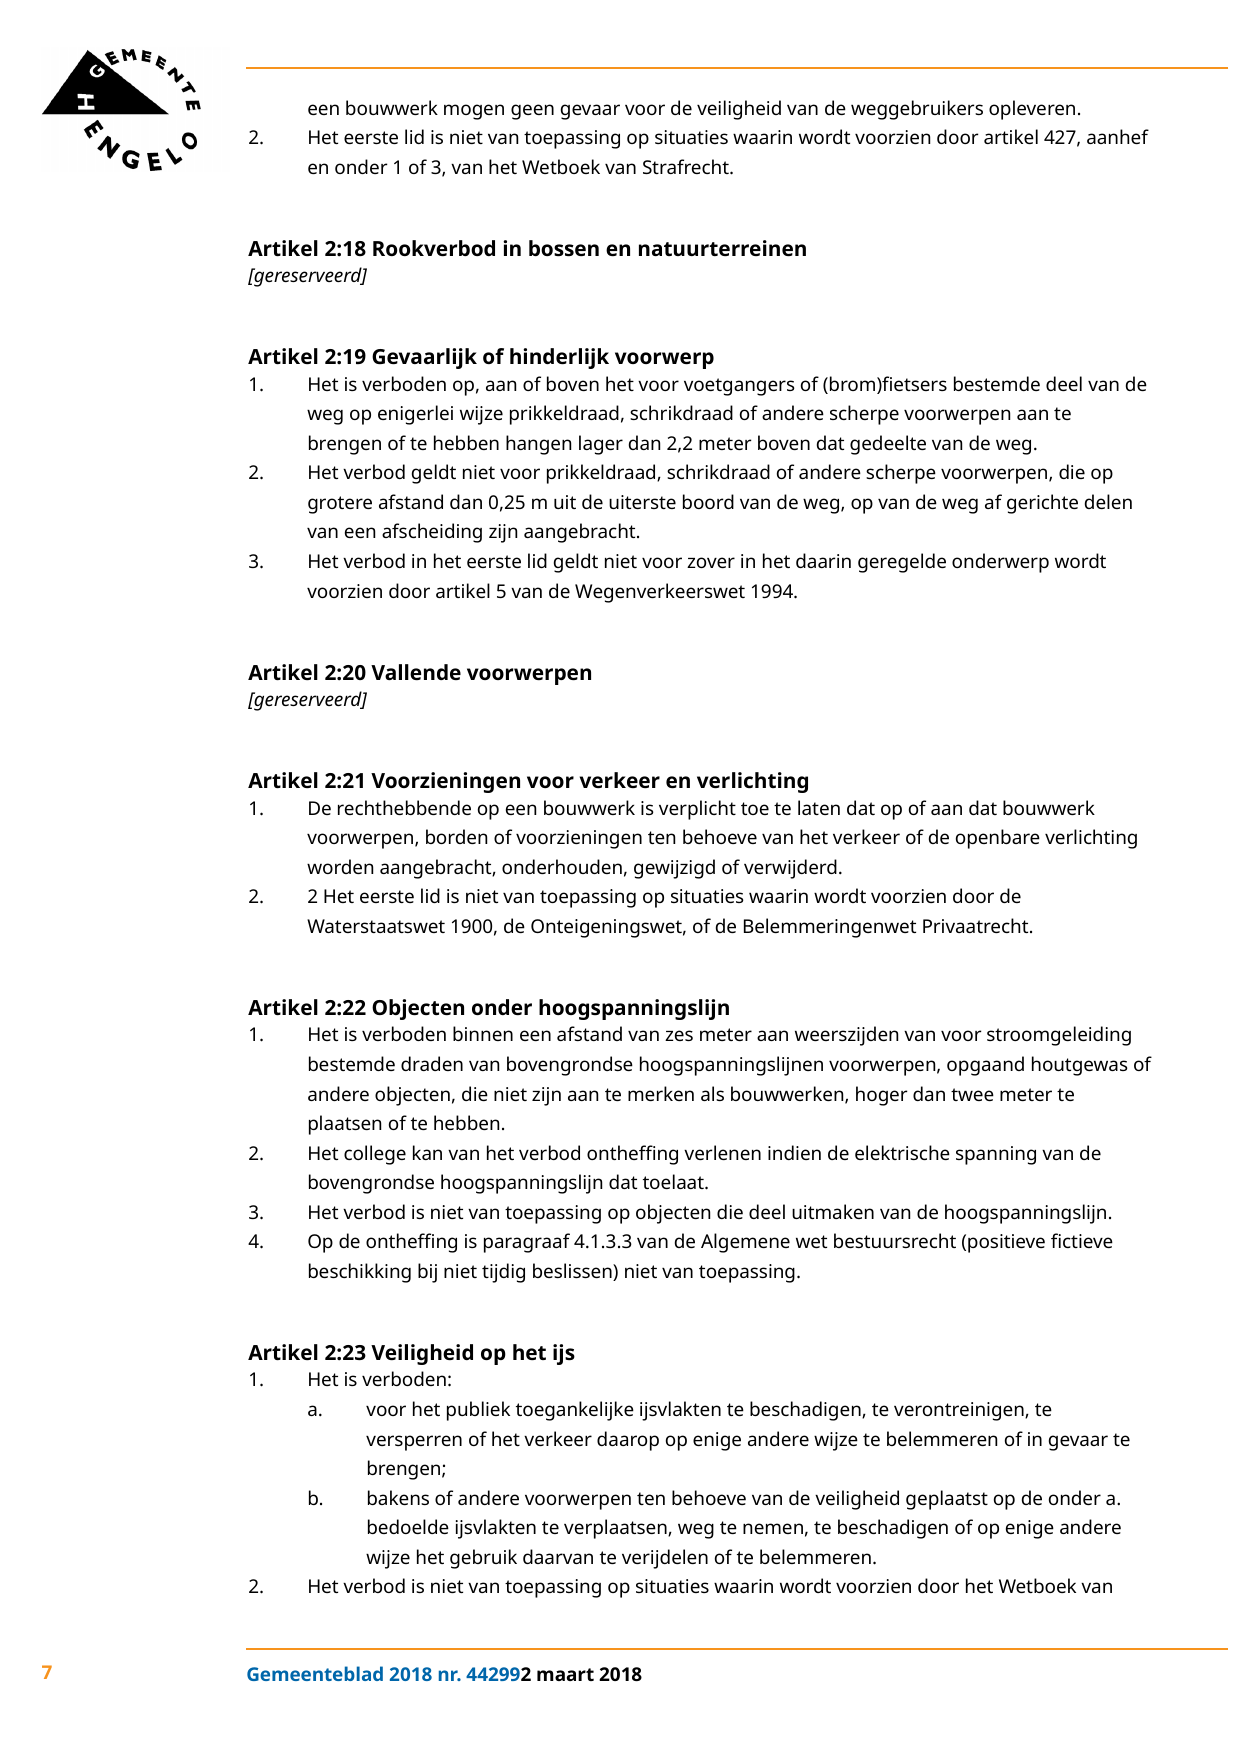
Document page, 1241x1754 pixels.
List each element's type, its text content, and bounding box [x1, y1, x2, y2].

list Het verbod is niet van toepassing op objecten die deel uitmaken van de hoogspanningslijn. [248, 1199, 1152, 1225]
list een bouwwerk mogen geen gevaar voor de veiligheid van de weggebruikers opleveren. [248, 95, 1152, 121]
picture [41, 47, 231, 172]
list Het verbod in het eerste lid geldt niet voor zover in het daarin geregelde onderwerp wordt voorzien door artikel 5 van de Wegenverkeerswet 1994. [248, 548, 1152, 604]
list bakens of andere voorwerpen ten behoeve van de veiligheid geplaatst op de onder a. bedoelde ijsvlakten te verplaatsen, weg te nemen, te beschadigen of op enige andere wijze het gebruik daarvan te verijdelen of te belemmeren. [307, 1485, 1152, 1570]
text Artikel 2:18 Rookverbod in bossen en natuurterreinen [248, 234, 1152, 262]
list Het verbod is niet van toepassing op situaties waarin wordt voorzien door het Wetboek van [248, 1574, 1152, 1599]
list De rechthebbende op een bouwwerk is verplicht toe te laten dat op of aan dat bouwwerk voorwerpen, borden of voorzieningen ten behoeve van het verkeer of de openbare verlichting worden aangebracht, onderhouden, gewijzigd of verwijderd. [248, 795, 1152, 880]
list 2 Het eerste lid is niet van toepassing op situaties waarin wordt voorzien door de Waterstaatswet 1900, de Onteigeningswet, of de Belemmeringenwet Privaatrecht. [248, 883, 1152, 939]
text Artikel 2:22 Objecten onder hoogspanningslijn [248, 993, 1152, 1022]
text Artikel 2:20 Vallende voorwerpen [248, 658, 1152, 686]
text Artikel 2:19 Gevaarlijk of hinderlijk voorwerp [248, 342, 1152, 371]
text Artikel 2:21 Voorzieningen voor verkeer en verlichting [248, 766, 1152, 795]
list Het eerste lid is niet van toepassing op situaties waarin wordt voorzien door artikel 427, aanhef en onder 1 of 3, van het Wetboek van Strafrecht. [248, 124, 1152, 180]
list Het college kan van het verbod ontheffing verlenen indien de elektrische spanning van de bovengrondse hoogspanningslijn dat toelaat. [248, 1140, 1152, 1195]
list voor het publiek toegankelijke ijsvlakten te beschadigen, te verontreinigen, te versperren of het verkeer daarop op enige andere wijze te belemmeren of in gevaar te brengen; [307, 1396, 1152, 1481]
list Het is verboden binnen een afstand van zes meter aan weerszijden van voor stroomgeleiding bestemde draden van bovengrondse hoogspanningslijnen voorwerpen, opgaand houtgewas of andere objecten, die niet zijn aan te merken als bouwwerken, hoger dan twee meter te plaatsen of te hebben. [248, 1022, 1152, 1136]
text [gereserveerd] [248, 686, 1152, 712]
list Op de ontheffing is paragraaf 4.1.3.3 van de Algemene wet bestuursrecht (positieve fictieve beschikking bij niet tijdig beslissen) niet van toepassing. [248, 1229, 1152, 1284]
list Het verbod geldt niet voor prikkeldraad, schrikdraad of andere scherpe voorwerpen, die op grotere afstand dan 0,25 m uit de uiterste boord van de weg, op van de weg af gerichte delen van een afscheiding zijn aangebracht. [248, 459, 1152, 544]
text Artikel 2:23 Veiligheid op het ijs [248, 1338, 1152, 1367]
text [gereserveerd] [248, 262, 1152, 288]
list Het is verboden: [248, 1367, 1152, 1392]
list Het is verboden op, aan of boven het voor voetgangers of (brom)fietsers bestemde deel van de weg op enigerlei wijze prikkeldraad, schrikdraad of andere scherpe voorwerpen aan te brengen of te hebben hangen lager dan 2,2 meter boven dat gedeelte van de weg. [248, 371, 1152, 456]
